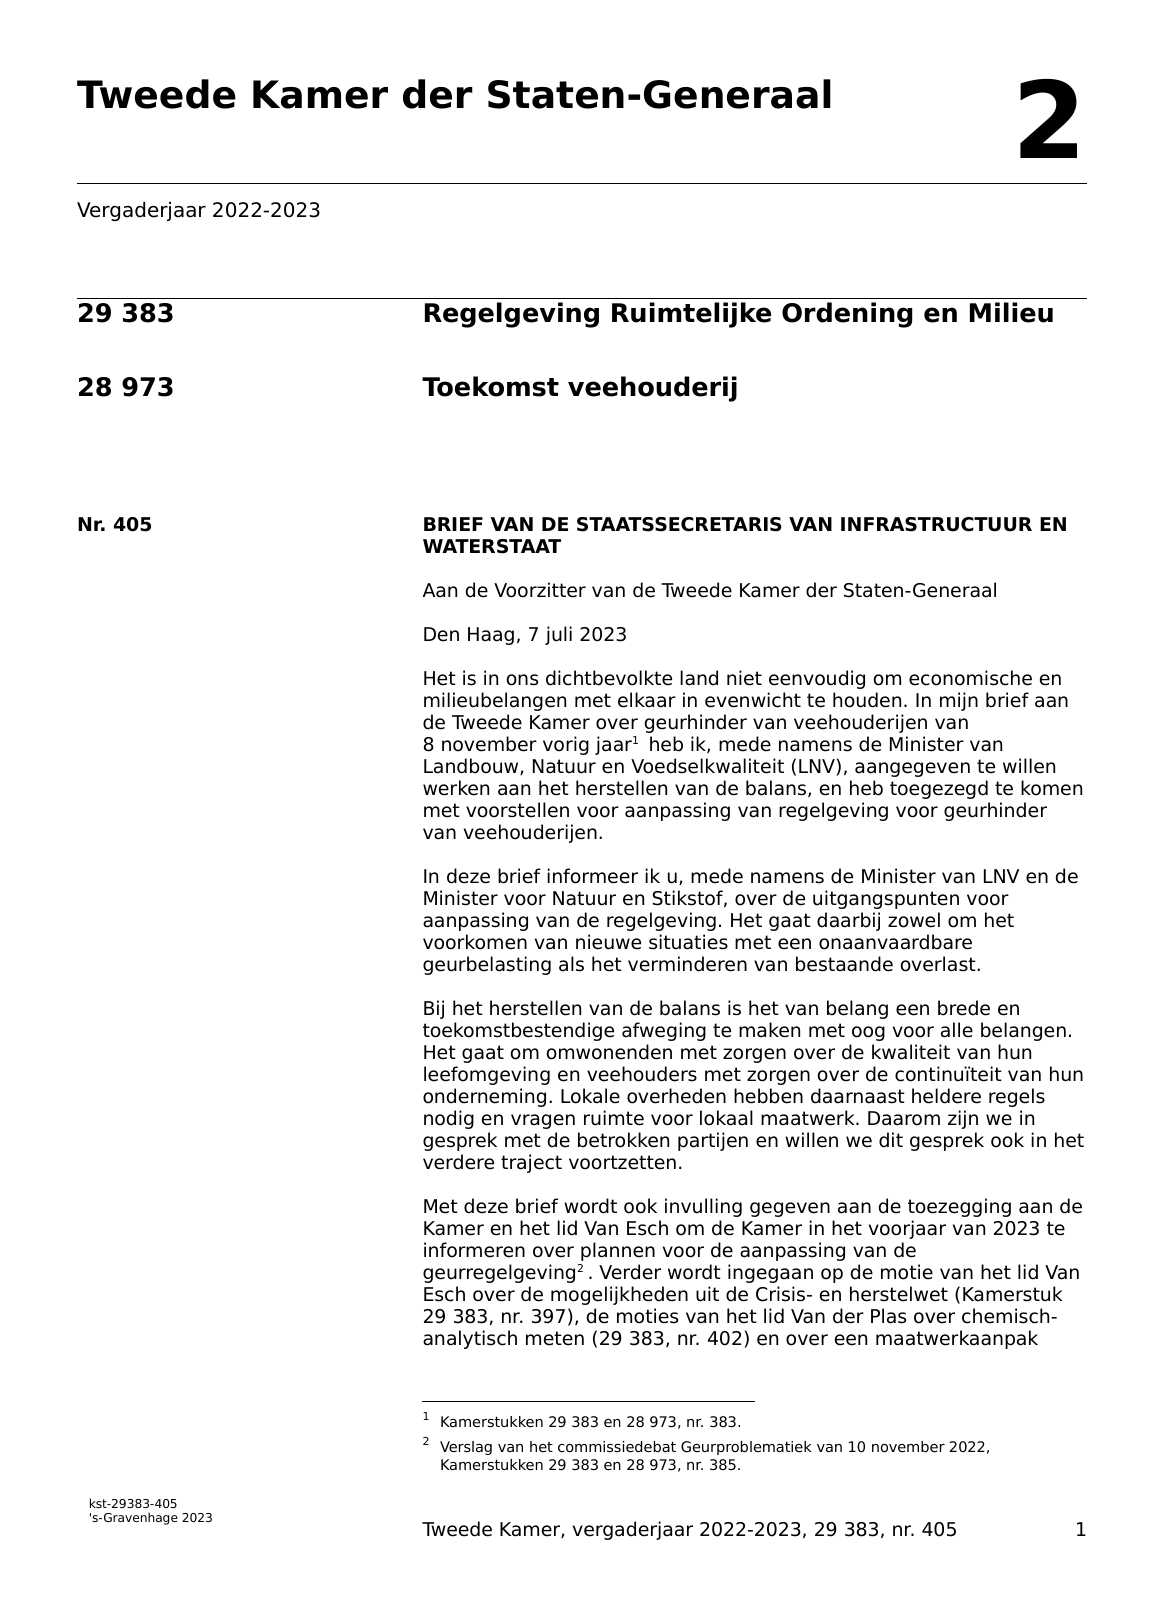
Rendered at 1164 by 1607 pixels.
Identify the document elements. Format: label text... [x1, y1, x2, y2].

text Kamerstukken 29 383 en 28 973, nr. 383. [422, 1410, 1087, 1432]
text Aan de Voorzitter van de Tweede Kamer der Staten-Generaal [422, 580, 1087, 602]
subtitle 28 973 Toekomst veehouderij [77, 373, 1087, 403]
subtitle 29 383 Regelgeving Ruimtelijke Ordening en Milieu [77, 299, 1087, 329]
table_cell Vergaderjaar 2022-2023 [77, 184, 1087, 298]
text Verslag van het commissiedebat Geurproblematiek van 10 november 2022, Kamerstukken 29 383 en 28 973, nr. 385. [422, 1435, 1087, 1474]
table_header Tweede Kamer der Staten-Generaal [77, 59, 886, 183]
subtitle Nr. 405 BRIEF VAN DE STAATSSECRETARIS VAN INFRASTRUCTUUR EN WATERSTAAT [77, 514, 1087, 558]
text Den Haag, 7 juli 2023 [422, 624, 1087, 646]
text kst-29383-405 [88, 1497, 323, 1511]
text Bij het herstellen van de balans is het van belang een brede en toekomstbestendige afweging te maken met oog voor alle belangen. Het gaat om omwonenden met zorgen over de kwaliteit van hun leefomgeving en veehouders met zorgen over de continuïteit van hun onderneming. Lokale overheden hebben daarnaast heldere regels nodig en vragen ruimte voor lokaal maatwerk. Daarom zijn we in gesprek met de betrokken partijen en willen we dit gesprek ook in het verdere traject voortzetten. [422, 998, 1087, 1174]
text In deze brief informeer ik u, mede namens de Minister van LNV en de Minister voor Natuur en Stikstof, over de uitgangspunten voor aanpassing van de regelgeving. Het gaat daarbij zowel om het voorkomen van nieuwe situaties met een onaanvaardbare geurbelasting als het verminderen van bestaande overlast. [422, 866, 1087, 976]
text Met deze brief wordt ook invulling gegeven aan de toezegging aan de Kamer en het lid Van Esch om de Kamer in het voorjaar van 2023 te informeren over plannen voor de aanpassing van de geurregelgeving. Verder wordt ingegaan op de motie van het lid Van Esch over de mogelijkheden uit de Crisis- en herstelwet (Kamerstuk 29 383, nr. 397), de moties van het lid Van der Plas over chemisch-analytisch meten (29 383, nr. 402) en over een maatwerkaanpak [422, 1196, 1087, 1350]
table_header 2 [886, 59, 1087, 183]
text Het is in ons dichtbevolkte land niet eenvoudig om economische en milieubelangen met elkaar in evenwicht te houden. In mijn brief aan de Tweede Kamer over geurhinder van veehouderijen van 8 november vorig jaar heb ik, mede namens de Minister van Landbouw, Natuur en Voedselkwaliteit (LNV), aangegeven te willen werken aan het herstellen van de balans, en heb toegezegd te komen met voorstellen voor aanpassing van regelgeving voor geurhinder van veehouderijen. [422, 668, 1087, 844]
text 's-Gravenhage 2023 [88, 1511, 323, 1525]
